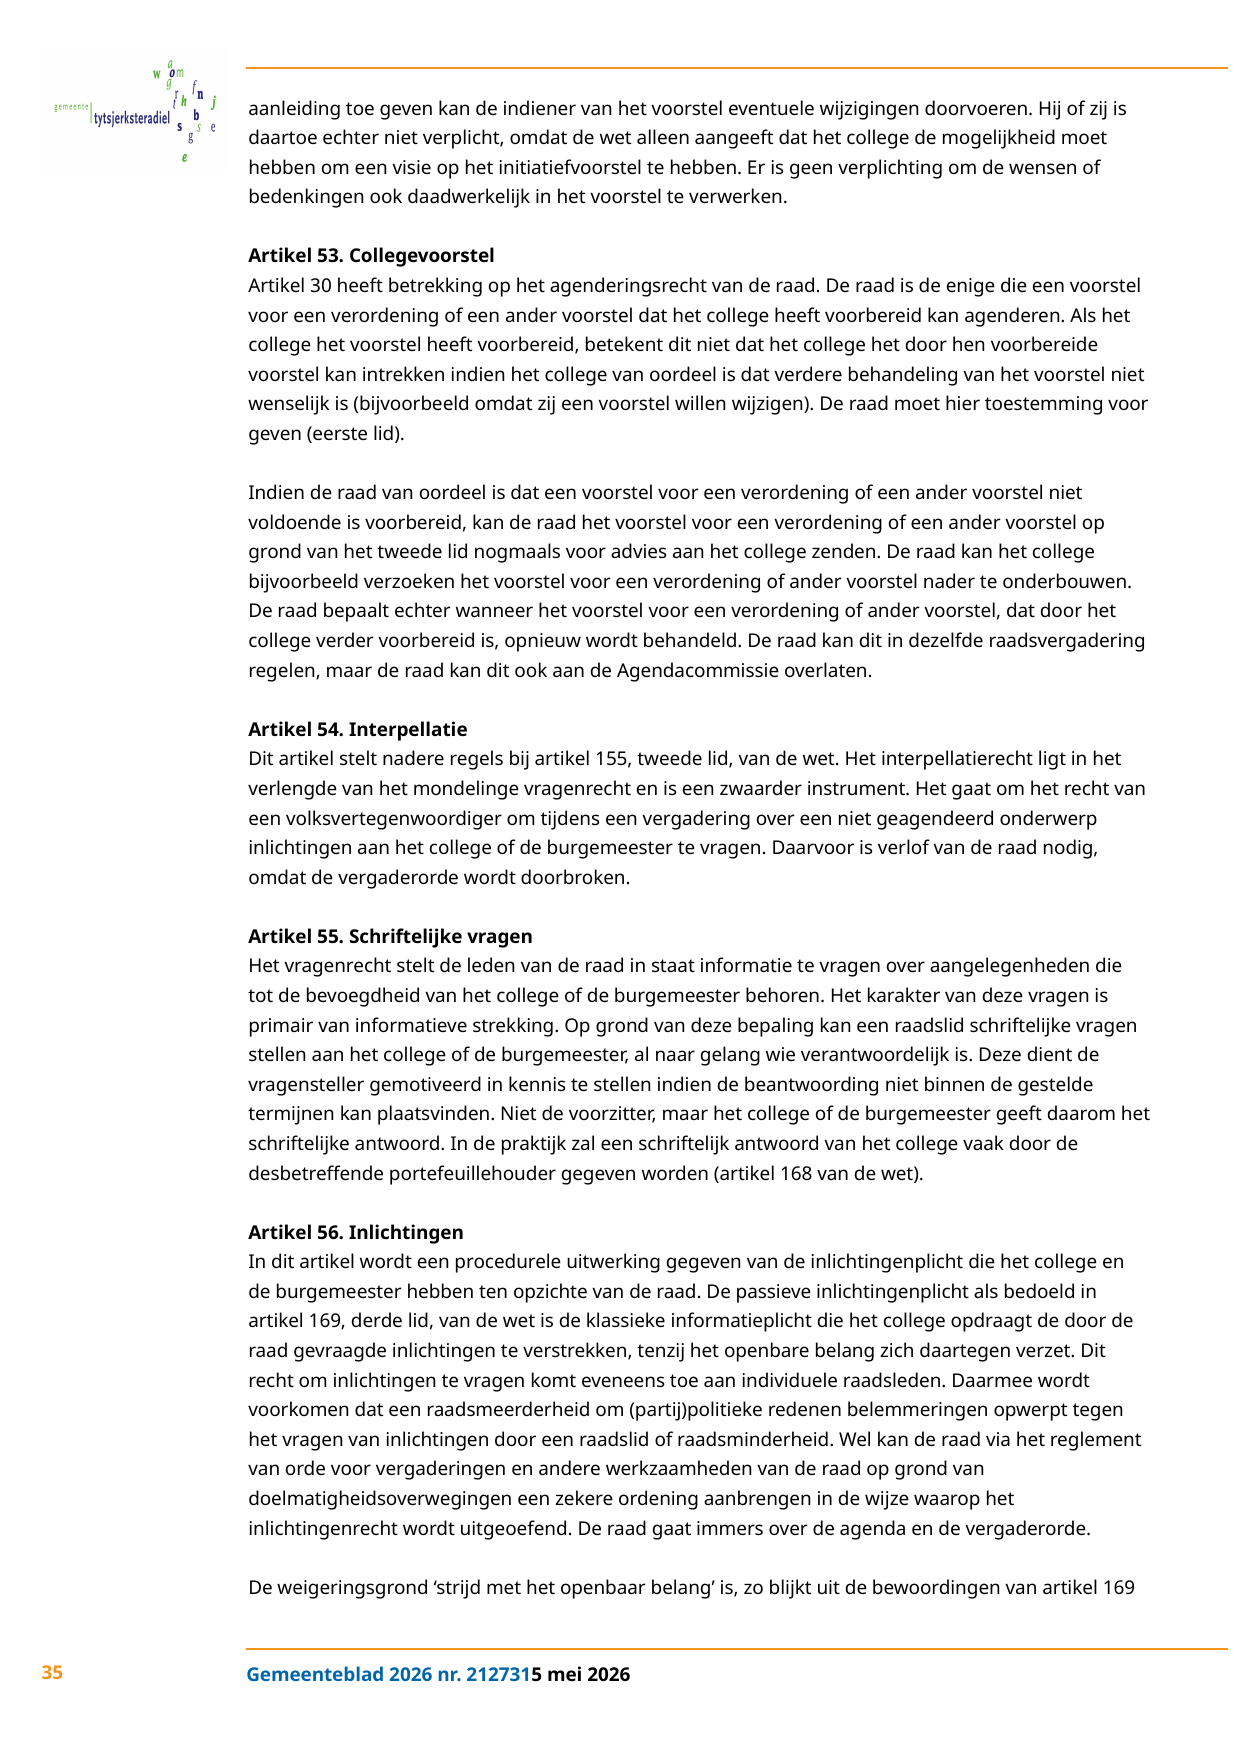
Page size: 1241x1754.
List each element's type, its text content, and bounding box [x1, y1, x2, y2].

text In dit artikel wordt een procedurele uitwerking gegeven van de inlichtingenplicht die het college en de burgemeester hebben ten opzichte van de raad. De passieve inlichtingenplicht als bedoeld in artikel 169, derde lid, van de wet is de klassieke informatieplicht die het college opdraagt de door de raad gevraagde inlichtingen te verstrekken, tenzij het openbare belang zich daartegen verzet. Dit recht om inlichtingen te vragen komt eveneens toe aan individuele raadsleden. Daarmee wordt voorkomen dat een raadsmeerderheid om (partij)politieke redenen belemmeringen opwerpt tegen het vragen van inlichtingen door een raadslid of raadsminderheid. Wel kan de raad via het reglement van orde voor vergaderingen en andere werkzaamheden van de raad op grond van doelmatigheidsoverwegingen een zekere ordening aanbrengen in de wijze waarop het inlichtingenrecht wordt uitgeoefend. De raad gaat immers over de agenda en de vergaderorde. [248, 1248, 1152, 1541]
text Artikel 56. Inlichtingen [248, 1219, 1152, 1245]
text Artikel 55. Schriftelijke vragen [248, 923, 1152, 949]
text Het vragenrecht stelt de leden van de raad in staat informatie te vragen over aangelegenheden die tot de bevoegdheid van het college of de burgemeester behoren. Het karakter van deze vragen is primair van informatieve strekking. Op grond van deze bepaling kan een raadslid schriftelijke vragen stellen aan het college of de burgemeester, al naar gelang wie verantwoordelijk is. Deze dient de vragensteller gemotiveerd in kennis te stellen indien de beantwoording niet binnen de gestelde termijnen kan plaatsvinden. Niet de voorzitter, maar het college of de burgemeester geeft daarom het schriftelijke antwoord. In de praktijk zal een schriftelijk antwoord van het college vaak door de desbetreffende portefeuillehouder gegeven worden (artikel 168 van de wet). [248, 953, 1152, 1186]
text De weigeringsgrond ‘strijd met het openbaar belang’ is, zo blijkt uit de bewoordingen van artikel 169 [248, 1574, 1152, 1600]
text aanleiding toe geven kan de indiener van het voorstel eventuele wijzigingen doorvoeren. Hij of zij is daartoe echter niet verplicht, omdat de wet alleen aangeeft dat het college de mogelijkheid moet hebben om een visie op het initiatiefvoorstel te hebben. Er is geen verplichting om de wensen of bedenkingen ook daadwerkelijk in het voorstel te verwerken. [248, 95, 1152, 209]
text Artikel 30 heeft betrekking op het agenderingsrecht van de raad. De raad is de enige die een voorstel voor een verordening of een ander voorstel dat het college heeft voorbereid kan agenderen. Als het college het voorstel heeft voorbereid, betekent dit niet dat het college het door hen voorbereide voorstel kan intrekken indien het college van oordeel is dat verdere behandeling van het voorstel niet wenselijk is (bijvoorbeeld omdat zij een voorstel willen wijzigen). De raad moet hier toestemming voor geven (eerste lid). [248, 272, 1152, 446]
text Artikel 53. Collegevoorstel [248, 243, 1152, 268]
text Indien de raad van oordeel is dat een voorstel voor een verordening of een ander voorstel niet voldoende is voorbereid, kan de raad het voorstel voor een verordening of een ander voorstel op grond van het tweede lid nogmaals voor advies aan het college zenden. De raad kan het college bijvoorbeeld verzoeken het voorstel voor een verordening of ander voorstel nader te onderbouwen. De raad bepaalt echter wanneer het voorstel voor een verordening of ander voorstel, dat door het college verder voorbereid is, opnieuw wordt behandeld. De raad kan dit in dezelfde raadsvergadering regelen, maar de raad kan dit ook aan de Agendacommissie overlaten. [248, 479, 1152, 683]
text Dit artikel stelt nadere regels bij artikel 155, tweede lid, van de wet. Het interpellatierecht ligt in het verlengde van het mondelinge vragenrecht en is een zwaarder instrument. Het gaat om het recht van een volksvertegenwoordiger om tijdens een vergadering over een niet geagendeerd onderwerp inlichtingen aan het college of de burgemeester te vragen. Daarvoor is verlof van de raad nodig, omdat de vergaderorde wordt doorbroken. [248, 746, 1152, 890]
text Artikel 54. Interpellatie [248, 716, 1152, 742]
picture [41, 47, 231, 172]
